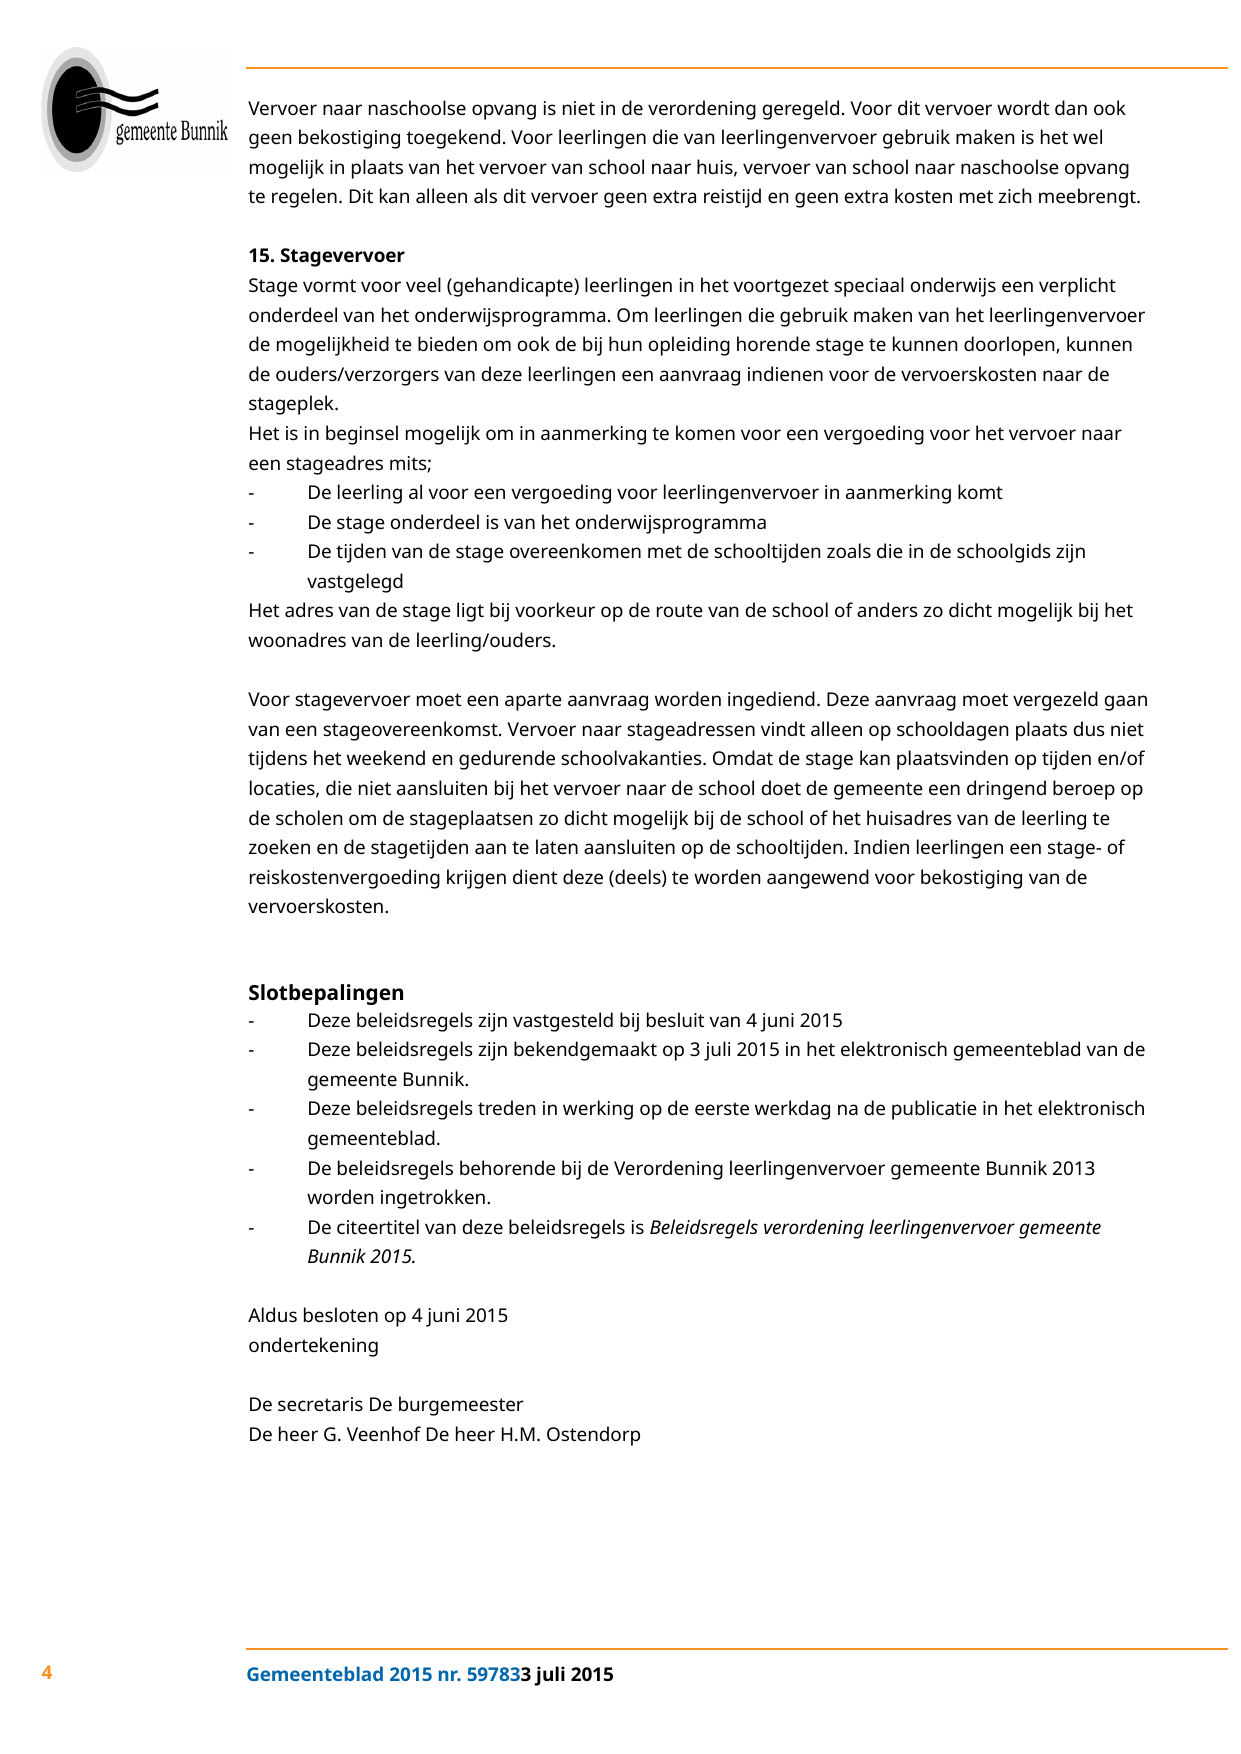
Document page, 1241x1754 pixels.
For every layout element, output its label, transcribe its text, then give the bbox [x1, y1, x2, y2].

picture [41, 47, 231, 172]
list De stage onderdeel is van het onderwijsprogramma [248, 509, 1152, 535]
list De beleidsregels behorende bij de Verordening leerlingenvervoer gemeente Bunnik 2013 worden ingetrokken. [248, 1155, 1152, 1210]
text Voor stagevervoer moet een aparte aanvraag worden ingediend. Deze aanvraag moet vergezeld gaan van een stageovereenkomst. Vervoer naar stageadressen vindt alleen op schooldagen plaats dus niet tijdens het weekend en gedurende schoolvakanties. Omdat de stage kan plaatsvinden op tijden en/of locaties, die niet aansluiten bij het vervoer naar de school doet de gemeente een dringend beroep op de scholen om de stageplaatsen zo dicht mogelijk bij de school of het huisadres van de leerling te zoeken en de stagetijden aan te laten aansluiten op de schooltijden. Indien leerlingen een stage- of reiskostenvergoeding krijgen dient deze (deels) te worden aangewend voor bekostiging van de vervoerskosten. [248, 686, 1152, 919]
list De leerling al voor een vergoeding voor leerlingenvervoer in aanmerking komt [248, 479, 1152, 505]
list Deze beleidsregels zijn bekendgemaakt op 3 juli 2015 in het elektronisch gemeenteblad van de gemeente Bunnik. [248, 1036, 1152, 1092]
text De secretaris De burgemeester [248, 1391, 1152, 1417]
text ondertekening [248, 1332, 1152, 1358]
text Vervoer naar naschoolse opvang is niet in de verordening geregeld. Voor dit vervoer wordt dan ook geen bekostiging toegekend. Voor leerlingen die van leerlingenvervoer gebruik maken is het wel mogelijk in plaats van het vervoer van school naar huis, vervoer van school naar naschoolse opvang te regelen. Dit kan alleen als dit vervoer geen extra reistijd en geen extra kosten met zich meebrengt. [248, 95, 1152, 209]
list De tijden van de stage overeenkomen met de schooltijden zoals die in de schoolgids zijn vastgelegd [248, 538, 1152, 594]
text Het is in beginsel mogelijk om in aanmerking te komen voor een vergoeding voor het vervoer naar een stageadres mits; [248, 420, 1152, 476]
list Deze beleidsregels zijn vastgesteld bij besluit van 4 juni 2015 [248, 1007, 1152, 1033]
text De heer G. Veenhof De heer H.M. Ostendorp [248, 1421, 1152, 1447]
text 15. Stagevervoer [248, 243, 1152, 268]
text Stage vormt voor veel (gehandicapte) leerlingen in het voortgezet speciaal onderwijs een verplicht onderdeel van het onderwijsprogramma. Om leerlingen die gebruik maken van het leerlingenvervoer de mogelijkheid te bieden om ook de bij hun opleiding horende stage te kunnen doorlopen, kunnen de ouders/verzorgers van deze leerlingen een aanvraag indienen voor de vervoerskosten naar de stageplek. [248, 272, 1152, 416]
list De citeertitel van deze beleidsregels is Beleidsregels verordening leerlingenvervoer gemeente Bunnik 2015. [248, 1214, 1152, 1269]
text Slotbepalingen [248, 978, 1152, 1007]
text Het adres van de stage ligt bij voorkeur op de route van de school of anders zo dicht mogelijk bij het woonadres van de leerling/ouders. [248, 598, 1152, 653]
list Deze beleidsregels treden in werking op de eerste werkdag na de publicatie in het elektronisch gemeenteblad. [248, 1096, 1152, 1151]
text Aldus besloten op 4 juni 2015 [248, 1303, 1152, 1328]
